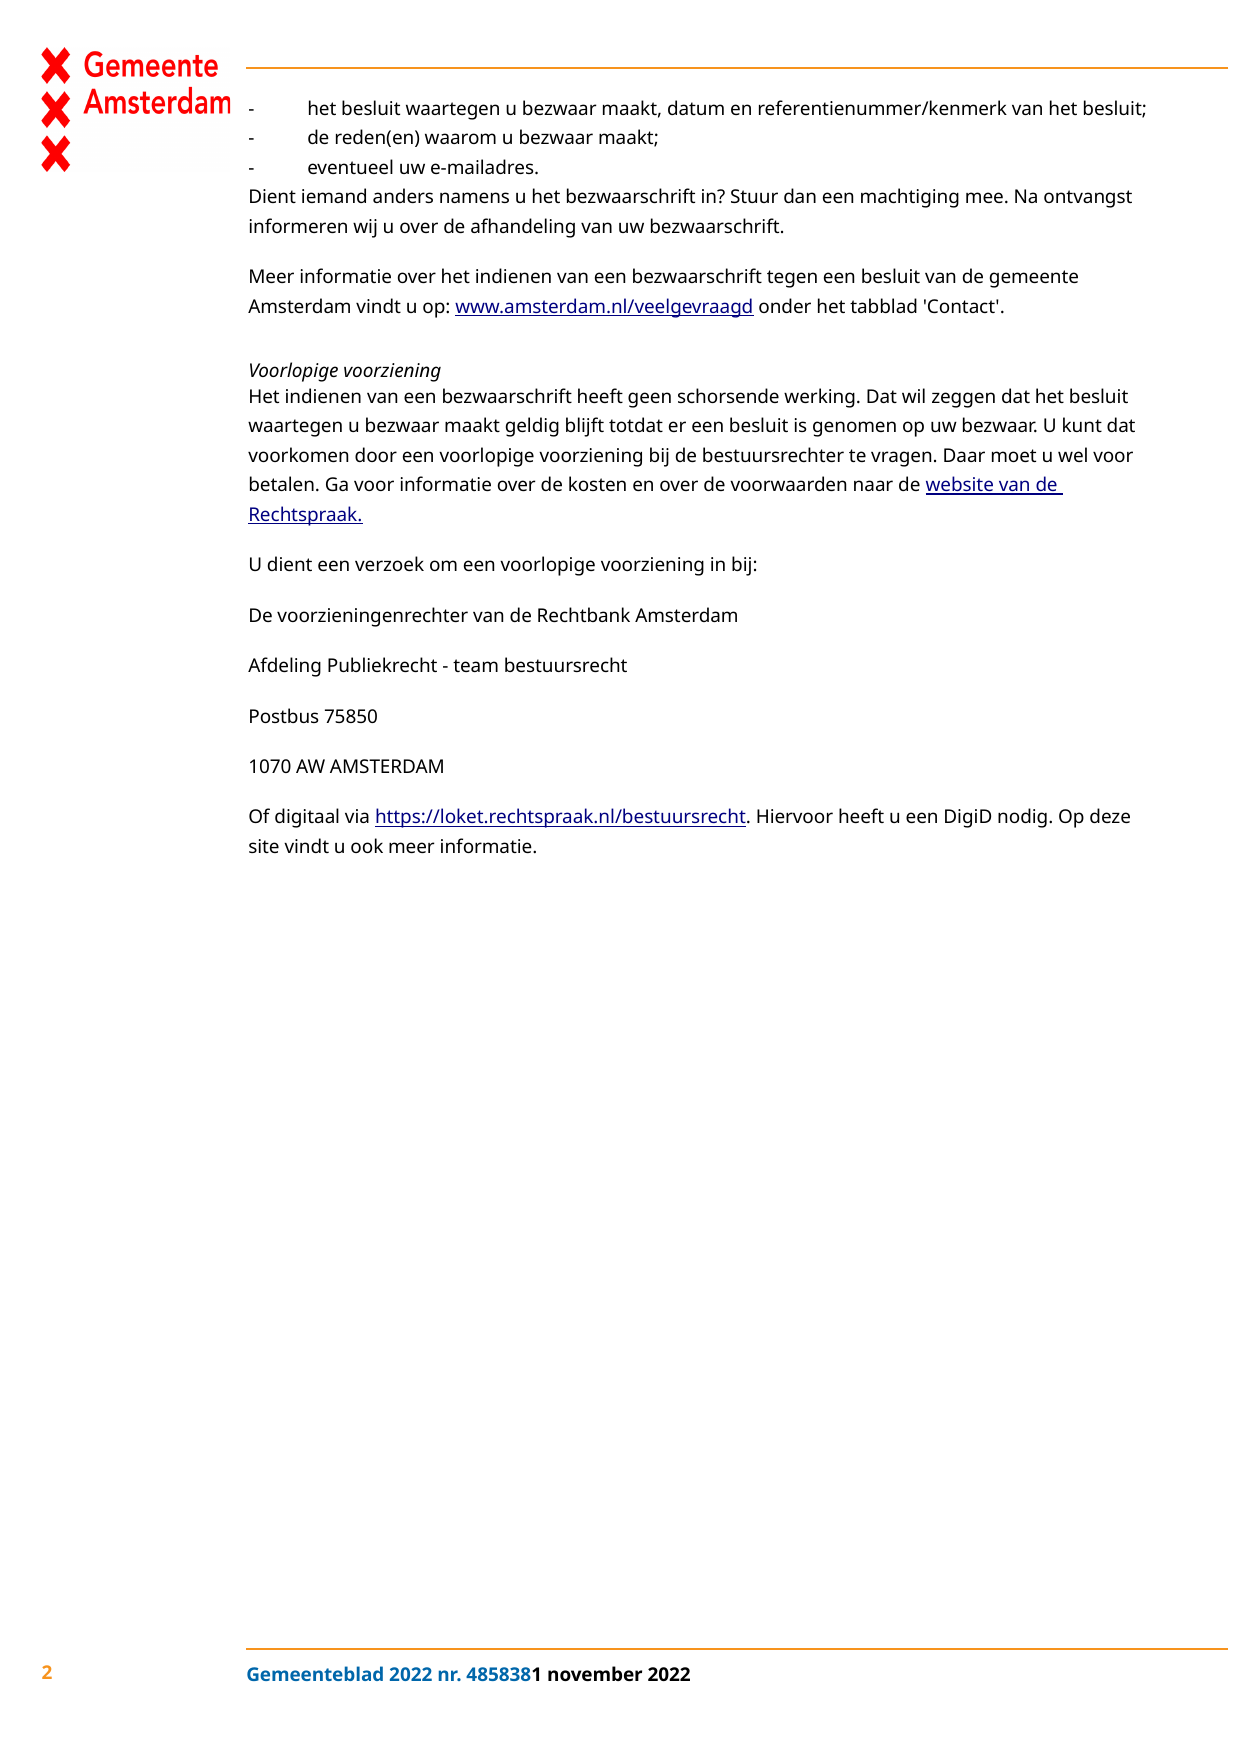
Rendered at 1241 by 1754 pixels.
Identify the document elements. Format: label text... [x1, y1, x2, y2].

text 1070 AW AMSTERDAM [248, 753, 1152, 779]
picture [41, 47, 231, 172]
text Het indienen van een bezwaarschrift heeft geen schorsende werking. Dat wil zeggen dat het besluit waartegen u bezwaar maakt geldig blijft totdat er een besluit is genomen op uw bezwaar. U kunt dat voorkomen door een voorlopige voorziening bij de bestuursrechter te vragen. Daar moet u wel voor betalen. Ga voor informatie over de kosten en over de voorwaarden naar de website van de Rechtspraak. [248, 383, 1152, 527]
text Of digitaal via https://loket.rechtspraak.nl/bestuursrecht. Hiervoor heeft u een DigiD nodig. Op deze site vindt u ook meer informatie. [248, 804, 1152, 859]
text De voorzieningenrechter van de Rechtbank Amsterdam [248, 602, 1152, 628]
text Dient iemand anders namens u het bezwaarschrift in? Stuur dan een machtiging mee. Na ontvangst informeren wij u over de afhandeling van uw bezwaarschrift. [248, 183, 1152, 239]
list eventueel uw e-mailadres. [248, 154, 1152, 180]
text Afdeling Publiekrecht - team bestuursrecht [248, 652, 1152, 678]
text Meer informatie over het indienen van een bezwaarschrift tegen een besluit van de gemeente Amsterdam vindt u op: www.amsterdam.nl/veelgevraagd onder het tabblad 'Contact'. [248, 263, 1152, 319]
text U dient een verzoek om een voorlopige voorziening in bij: [248, 552, 1152, 577]
text Postbus 75850 [248, 703, 1152, 728]
text Voorlopige voorziening [248, 357, 1152, 383]
list het besluit waartegen u bezwaar maakt, datum en referentienummer/kenmerk van het besluit; [248, 95, 1152, 121]
list de reden(en) waarom u bezwaar maakt; [248, 124, 1152, 150]
